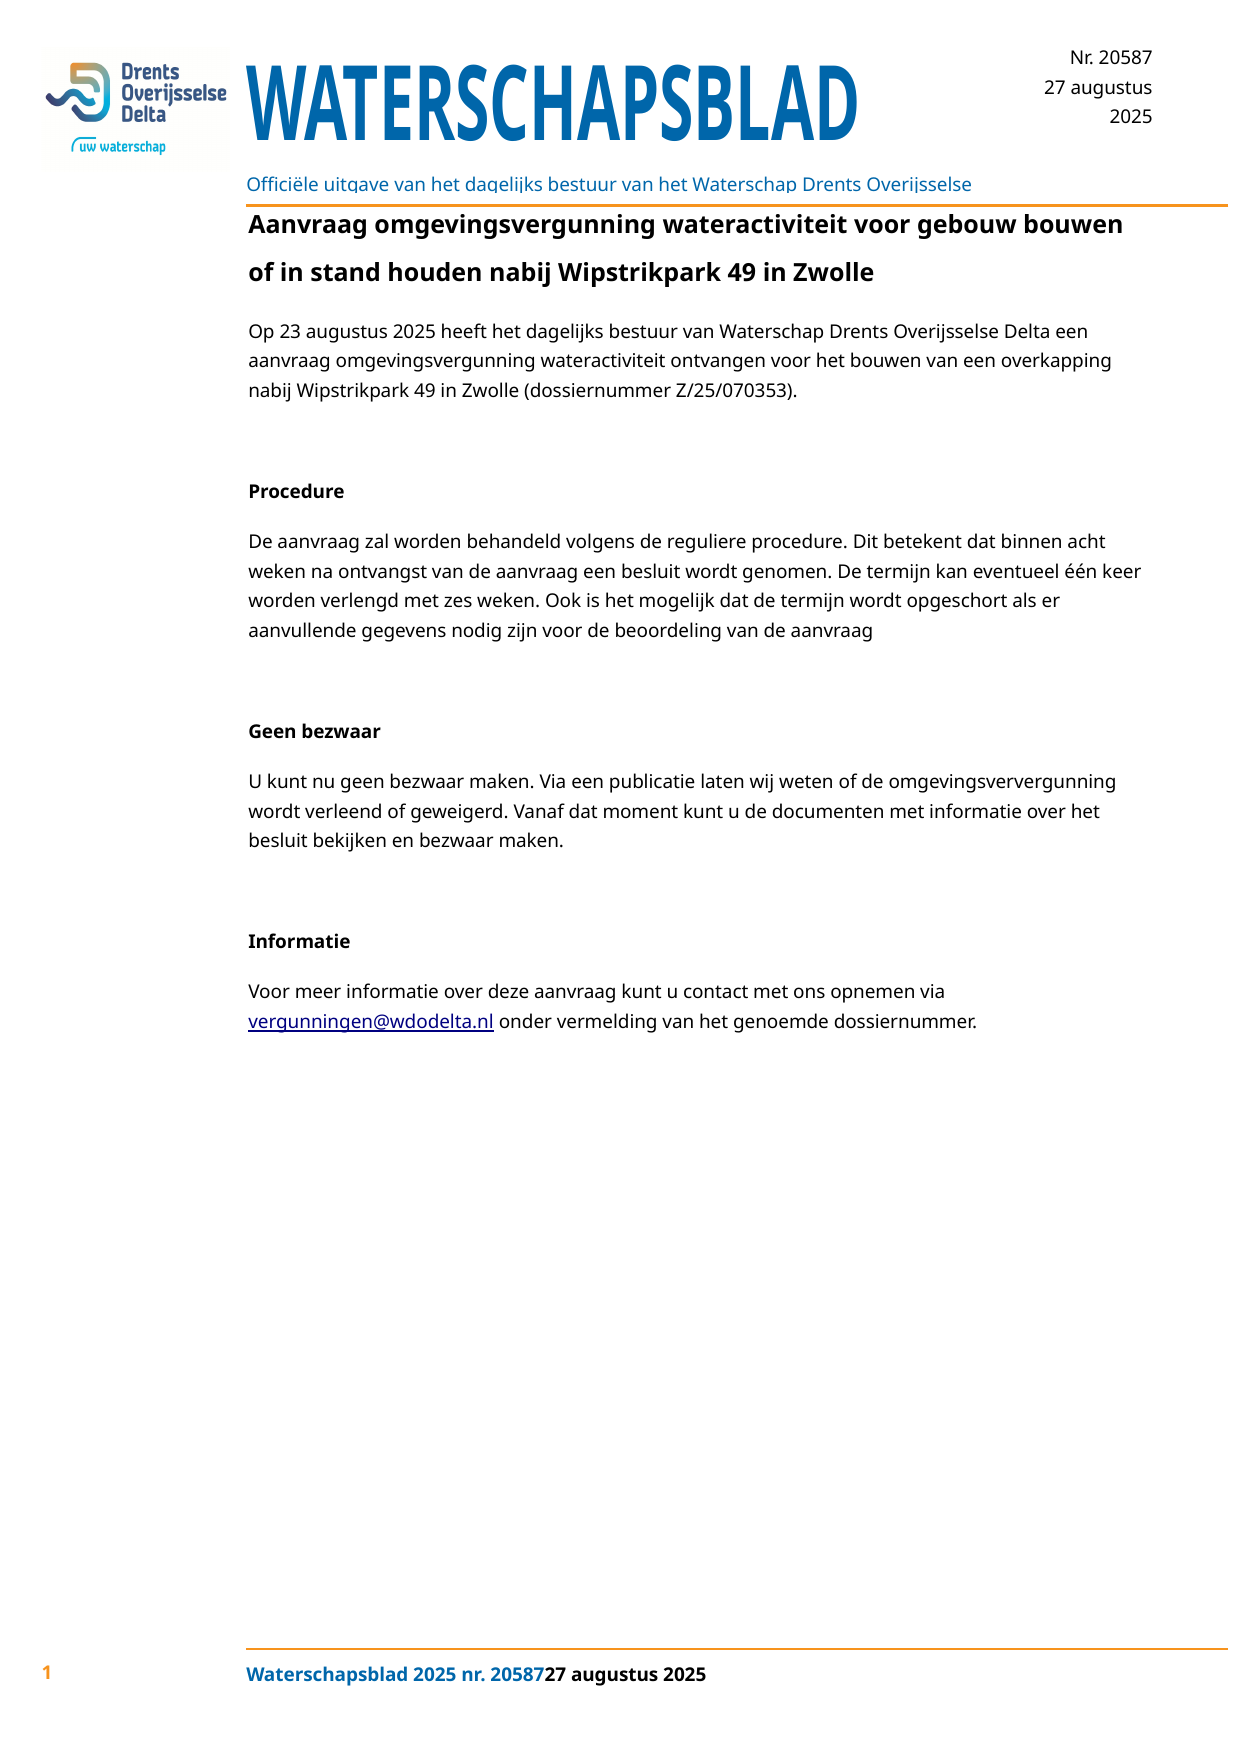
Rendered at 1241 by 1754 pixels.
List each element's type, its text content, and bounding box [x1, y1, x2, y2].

text De aanvraag zal worden behandeld volgens de reguliere procedure. Dit betekent dat binnen acht weken na ontvangst van de aanvraag een besluit wordt genomen. De termijn kan eventueel één keer worden verlengd met zes weken. Ook is het mogelijk dat de termijn wordt opgeschort als er aanvullende gegevens nodig zijn voor de beoordeling van de aanvraag [248, 528, 1152, 643]
text Voor meer informatie over deze aanvraag kunt u contact met ons opnemen via vergunningen@wdodelta.nl onder vermelding van het genoemde dossiernummer. [248, 979, 1152, 1034]
text U kunt nu geen bezwaar maken. Via een publicatie laten wij weten of de omgevingsververgunning wordt verleend of geweigerd. Vanaf dat moment kunt u de documenten met informatie over het besluit bekijken en bezwaar maken. [248, 768, 1152, 853]
text Geen bezwaar [248, 718, 1152, 744]
text Procedure [248, 478, 1152, 504]
picture [41, 47, 231, 172]
text Informatie [248, 928, 1152, 954]
text Aanvraag omgevingsvergunning wateractiviteit voor gebouw bouwen of in stand houden nabij Wipstrikpark 49 in Zwolle [248, 207, 1152, 288]
text Op 23 augustus 2025 heeft het dagelijks bestuur van Waterschap Drents Overijsselse Delta een aanvraag omgevingsvergunning wateractiviteit ontvangen voor het bouwen van een overkapping nabij Wipstrikpark 49 in Zwolle (dossiernummer Z/25/070353). [248, 318, 1152, 403]
